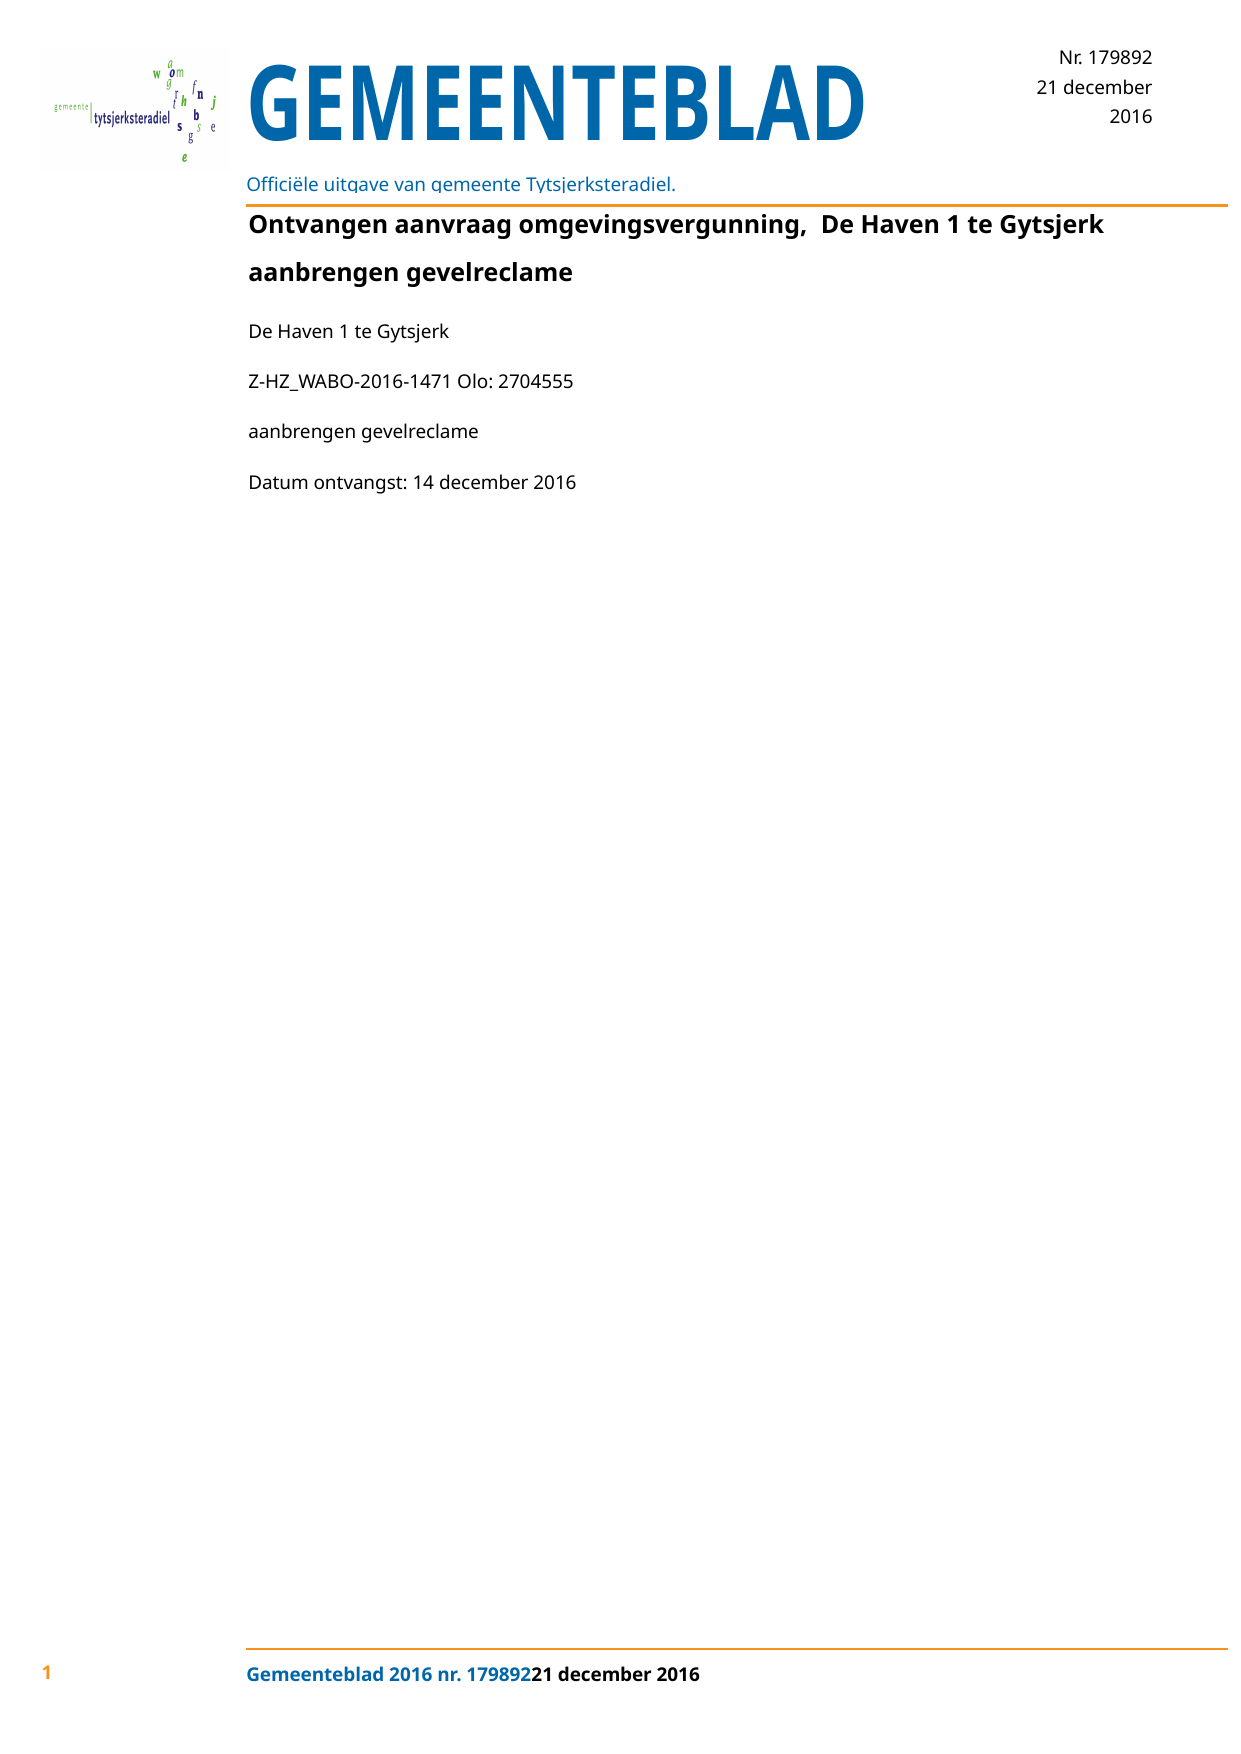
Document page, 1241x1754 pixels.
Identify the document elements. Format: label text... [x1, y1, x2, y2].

text Ontvangen aanvraag omgevingsvergunning, De Haven 1 te Gytsjerk aanbrengen gevelreclame [248, 207, 1152, 288]
text Datum ontvangst: 14 december 2016 [248, 469, 1152, 495]
picture [41, 47, 231, 172]
text aanbrengen gevelreclame [248, 419, 1152, 444]
text Z-HZ_WABO-2016-1471 Olo: 2704555 [248, 368, 1152, 394]
text De Haven 1 te Gytsjerk [248, 318, 1152, 344]
